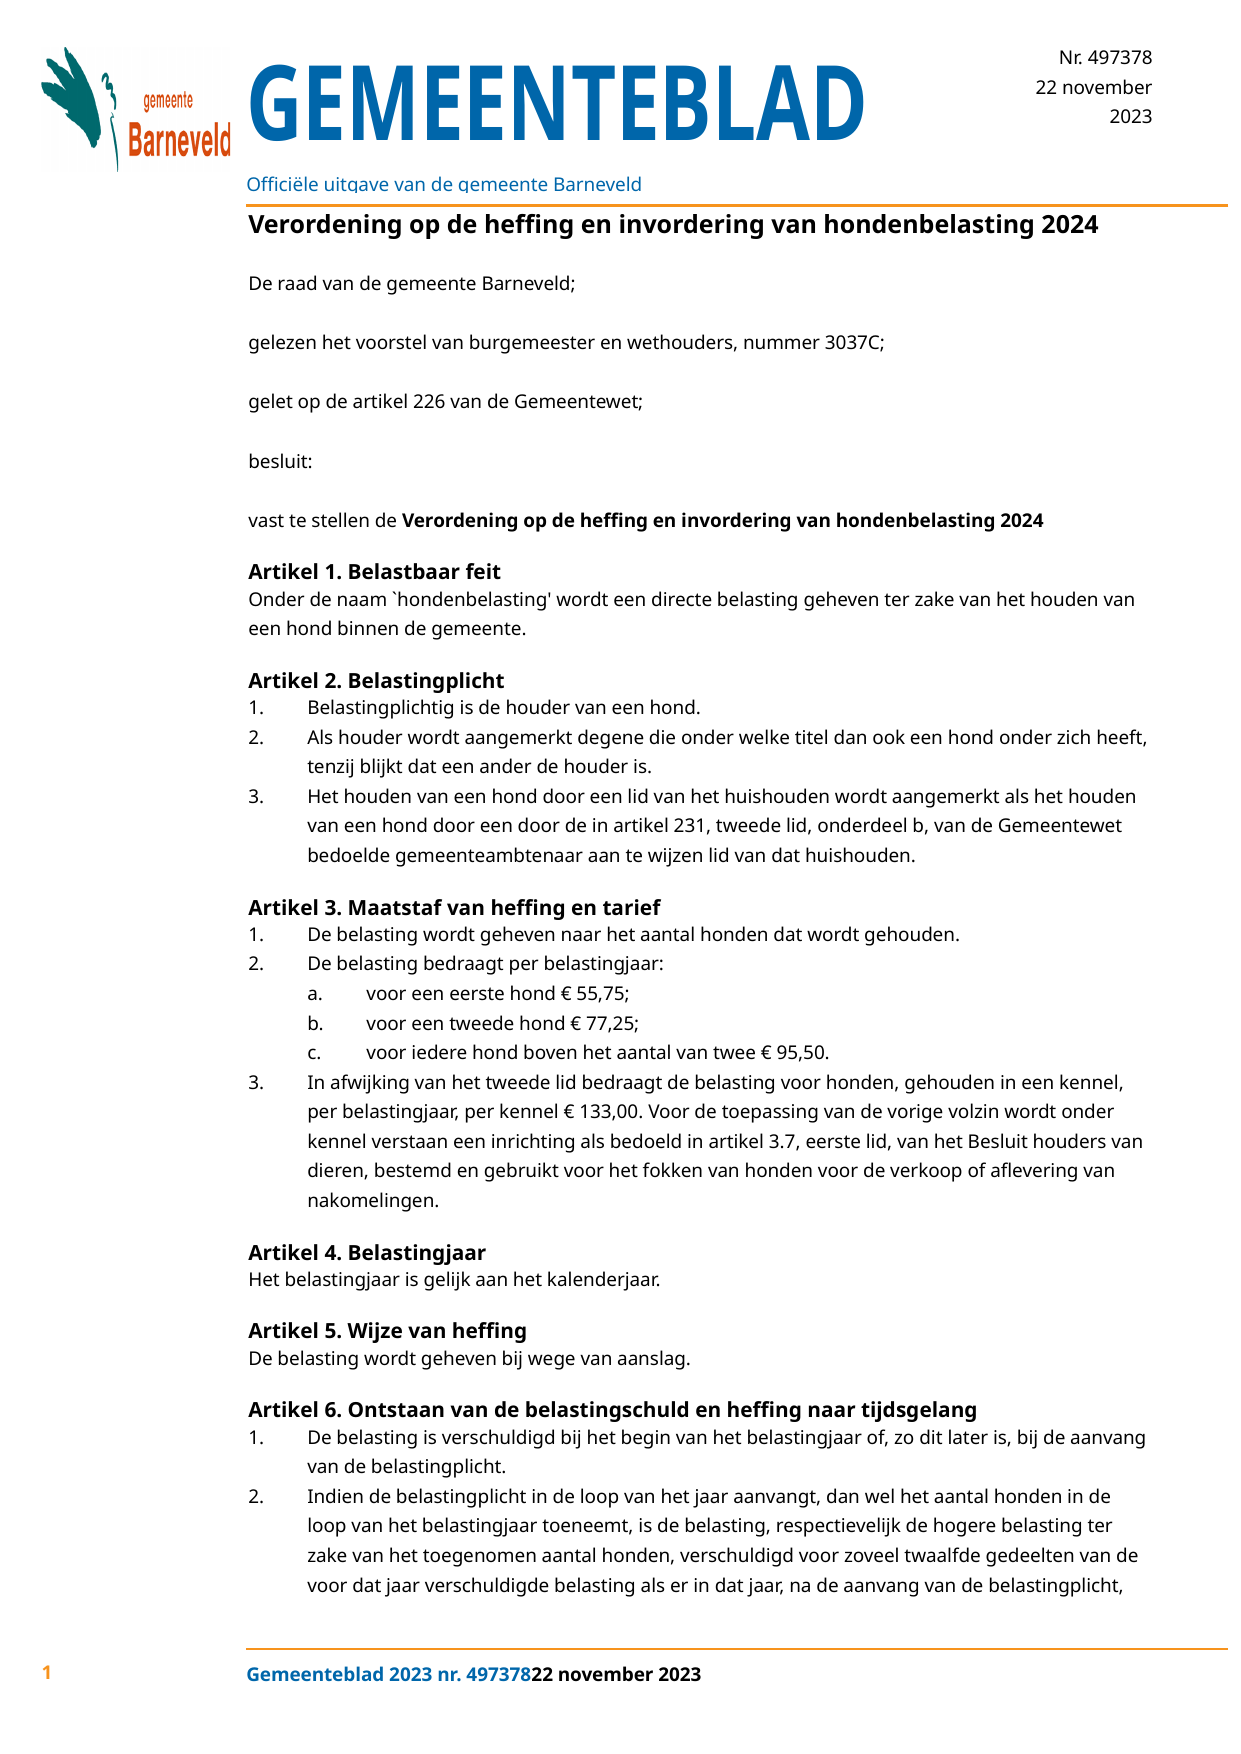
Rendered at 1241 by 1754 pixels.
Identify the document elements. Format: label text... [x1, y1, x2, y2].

text Artikel 5. Wijze van heffing [248, 1317, 1152, 1345]
picture [41, 47, 231, 172]
list Belastingplichtig is de houder van een hond. [248, 694, 1152, 720]
list voor iedere hond boven het aantal van twee € 95,50. [307, 1039, 1152, 1065]
list De belasting wordt geheven naar het aantal honden dat wordt gehouden. [248, 921, 1152, 947]
list Als houder wordt aangemerkt degene die onder welke titel dan ook een hond onder zich heeft, tenzij blijkt dat een ander de houder is. [248, 724, 1152, 779]
list voor een tweede hond € 77,25; [307, 1010, 1152, 1036]
text gelezen het voorstel van burgemeester en wethouders, nummer 3037C; [248, 329, 1152, 355]
text Artikel 6. Ontstaan van de belastingschuld en heffing naar tijdsgelang [248, 1395, 1152, 1424]
list Het houden van een hond door een lid van het huishouden wordt aangemerkt als het houden van een hond door een door de in artikel 231, tweede lid, onderdeel b, van de Gemeentewet bedoelde gemeenteambtenaar aan te wijzen lid van dat huishouden. [248, 783, 1152, 868]
text Artikel 1. Belastbaar feit [248, 557, 1152, 586]
list voor een eerste hond € 55,75; [307, 980, 1152, 1006]
list In afwijking van het tweede lid bedraagt de belasting voor honden, gehouden in een kennel, per belastingjaar, per kennel € 133,00. Voor de toepassing van de vorige volzin wordt onder kennel verstaan een inrichting als bedoeld in artikel 3.7, eerste lid, van het Besluit houders van dieren, bestemd en gebruikt voor het fokken van honden voor de verkoop of aflevering van nakomelingen. [248, 1069, 1152, 1213]
text Verordening op de heffing en invordering van hondenbelasting 2024 [248, 207, 1152, 241]
list De belasting is verschuldigd bij het begin van het belastingjaar of, zo dit later is, bij de aanvang van de belastingplicht. [248, 1424, 1152, 1479]
text Artikel 2. Belastingplicht [248, 666, 1152, 694]
text vast te stellen de Verordening op de heffing en invordering van hondenbelasting 2024 [248, 507, 1152, 533]
text De belasting wordt geheven bij wege van aanslag. [248, 1345, 1152, 1371]
text Artikel 3. Maatstaf van heffing en tarief [248, 893, 1152, 921]
text Onder de naam `hondenbelasting' wordt een directe belasting geheven ter zake van het houden van een hond binnen de gemeente. [248, 586, 1152, 641]
text besluit: [248, 448, 1152, 473]
list De belasting bedraagt per belastingjaar: [248, 951, 1152, 976]
text Het belastingjaar is gelijk aan het kalenderjaar. [248, 1266, 1152, 1292]
list Indien de belastingplicht in de loop van het jaar aanvangt, dan wel het aantal honden in de loop van het belastingjaar toeneemt, is de belasting, respectievelijk de hogere belasting ter zake van het toegenomen aantal honden, verschuldigd voor zoveel twaalfde gedeelten van de voor dat jaar verschuldigde belasting als er in dat jaar, na de aanvang van de belastingplicht, [248, 1483, 1152, 1597]
text Artikel 4. Belastingjaar [248, 1238, 1152, 1266]
text gelet op de artikel 226 van de Gemeentewet; [248, 389, 1152, 414]
text De raad van de gemeente Barneveld; [248, 270, 1152, 296]
